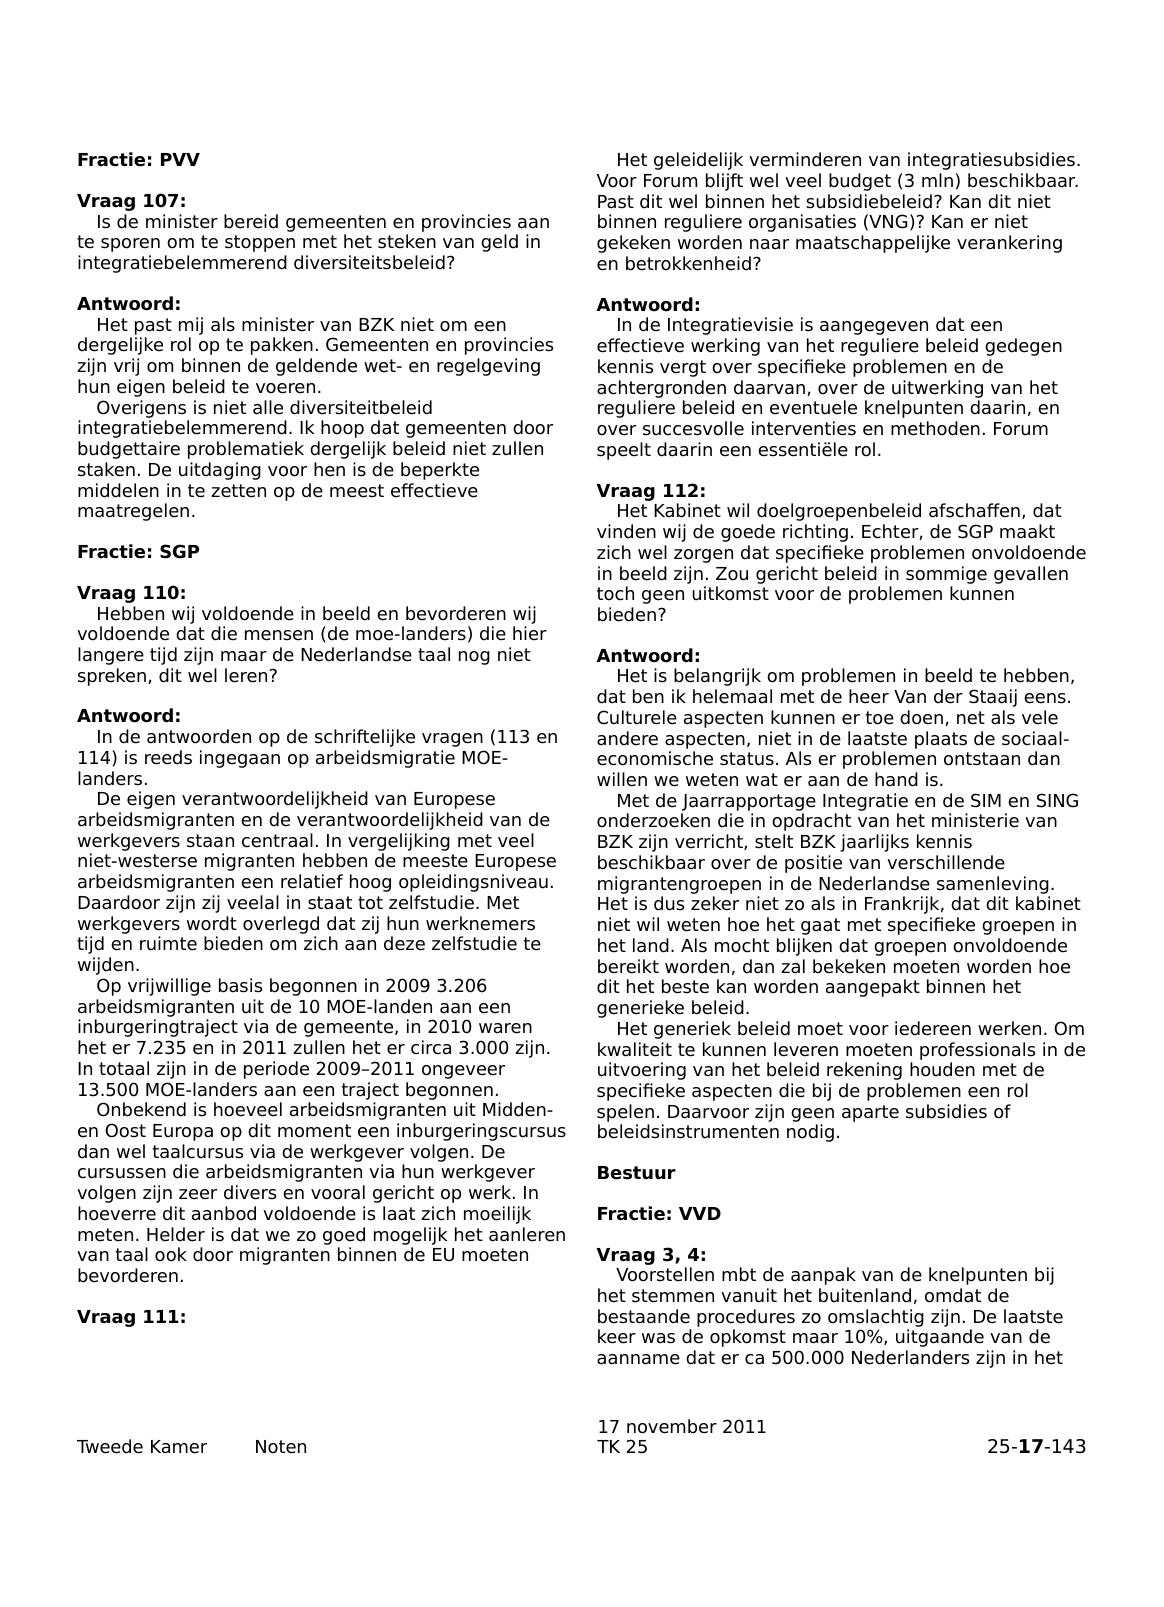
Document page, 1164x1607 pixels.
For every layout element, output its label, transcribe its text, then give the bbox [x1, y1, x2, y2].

text Het generiek beleid moet voor iedereen werken. Om kwaliteit te kunnen leveren moeten professionals in de uitvoering van het beleid rekening houden met de specifieke aspecten die bij de problemen een rol spelen. Daarvoor zijn geen aparte subsidies of beleidsinstrumenten nodig. [596, 1019, 1087, 1143]
text Vraag 3, 4: [596, 1244, 1087, 1265]
text In de Integratievisie is aangegeven dat een effectieve werking van het reguliere beleid gedegen kennis vergt over specifieke problemen en de achtergronden daarvan, over de uitwerking van het reguliere beleid en eventuele knelpunten daarin, en over succesvolle interventies en methoden. Forum speelt daarin een essentiële rol. [596, 315, 1087, 460]
text In de antwoorden op de schriftelijke vragen (113 en 114) is reeds ingegaan op arbeidsmigratie MOE-landers. [77, 727, 567, 789]
text Met de Jaarrapportage Integratie en de SIM en SING onderzoeken die in opdracht van het ministerie van BZK zijn verricht, stelt BZK jaarlijks kennis beschikbaar over de positie van verschillende migrantengroepen in de Nederlandse samenleving. Het is dus zeker niet zo als in Frankrijk, dat dit kabinet niet wil weten hoe het gaat met specifieke groepen in het land. Als mocht blijken dat groepen onvoldoende bereikt worden, dan zal bekeken moeten worden hoe dit het beste kan worden aangepakt binnen het generieke beleid. [596, 791, 1087, 1019]
text Antwoord: [77, 706, 567, 727]
text Het Kabinet wil doelgroepenbeleid afschaffen, dat vinden wij de goede richting. Echter, de SGP maakt zich wel zorgen dat specifieke problemen onvoldoende in beeld zijn. Zou gericht beleid in sommige gevallen toch geen uitkomst voor de problemen kunnen bieden? [596, 501, 1087, 626]
text Antwoord: [596, 294, 1087, 315]
text Hebben wij voldoende in beeld en bevorderen wij voldoende dat die mensen (de moe-landers) die hier langere tijd zijn maar de Nederlandse taal nog niet spreken, dit wel leren? [77, 603, 567, 686]
text Vraag 112: [596, 480, 1087, 501]
text Vraag 111: [77, 1307, 567, 1327]
text Het past mij als minister van BZK niet om een dergelijke rol op te pakken. Gemeenten en provincies zijn vrij om binnen de geldende wet- en regelgeving hun eigen beleid te voeren. [77, 314, 567, 397]
text Vraag 107: [77, 191, 567, 212]
text Fractie: SGP [77, 542, 567, 563]
text Fractie: VVD [596, 1204, 1087, 1224]
text Is de minister bereid gemeenten en provincies aan te sporen om te stoppen met het steken van geld in integratiebelemmerend diversiteitsbeleid? [77, 212, 567, 274]
text Bestuur [596, 1163, 1087, 1184]
text De eigen verantwoordelijkheid van Europese arbeidsmigranten en de verantwoordelijkheid van de werkgevers staan centraal. In vergelijking met veel niet-westerse migranten hebben de meeste Europese arbeidsmigranten een relatief hoog opleidingsniveau. Daardoor zijn zij veelal in staat tot zelfstudie. Met werkgevers wordt overlegd dat zij hun werknemers tijd en ruimte bieden om zich aan deze zelfstudie te wijden. [77, 789, 567, 976]
text Fractie: PVV [77, 150, 567, 171]
text Antwoord: [77, 294, 567, 314]
text Het geleidelijk verminderen van integratiesubsidies. Voor Forum blijft wel veel budget (3 mln) beschikbaar. Past dit wel binnen het subsidiebeleid? Kan dit niet binnen reguliere organisaties (VNG)? Kan er niet gekeken worden naar maatschappelijke verankering en betrokkenheid? [596, 150, 1087, 274]
text Overigens is niet alle diversiteitbeleid integratiebelemmerend. Ik hoop dat gemeenten door budgettaire problematiek dergelijk beleid niet zullen staken. De uitdaging voor hen is de beperkte middelen in te zetten op de meest effectieve maatregelen. [77, 397, 567, 522]
text Voorstellen mbt de aanpak van de knelpunten bij het stemmen vanuit het buitenland, omdat de bestaande procedures zo omslachtig zijn. De laatste keer was de opkomst maar 10%, uitgaande van de aanname dat er ca 500.000 Nederlanders zijn in het [596, 1265, 1087, 1369]
text Vraag 110: [77, 583, 567, 603]
text Antwoord: [596, 646, 1087, 666]
text Op vrijwillige basis begonnen in 2009 3.206 arbeidsmigranten uit de 10 MOE-landen aan een inburgeringtraject via de gemeente, in 2010 waren het er 7.235 en in 2011 zullen het er circa 3.000 zijn. In totaal zijn in de periode 2009–2011 ongeveer 13.500 MOE-landers aan een traject begonnen. [77, 976, 567, 1100]
text Het is belangrijk om problemen in beeld te hebben, dat ben ik helemaal met de heer Van der Staaij eens. Culturele aspecten kunnen er toe doen, net als vele andere aspecten, niet in de laatste plaats de sociaal-economische status. Als er problemen ontstaan dan willen we weten wat er aan de hand is. [596, 666, 1087, 791]
text Onbekend is hoeveel arbeidsmigranten uit Midden- en Oost Europa op dit moment een inburgeringscursus dan wel taalcursus via de werkgever volgen. De cursussen die arbeidsmigranten via hun werkgever volgen zijn zeer divers en vooral gericht op werk. In hoeverre dit aanbod voldoende is laat zich moeilijk meten. Helder is dat we zo goed mogelijk het aanleren van taal ook door migranten binnen de EU moeten bevorderen. [77, 1100, 567, 1287]
